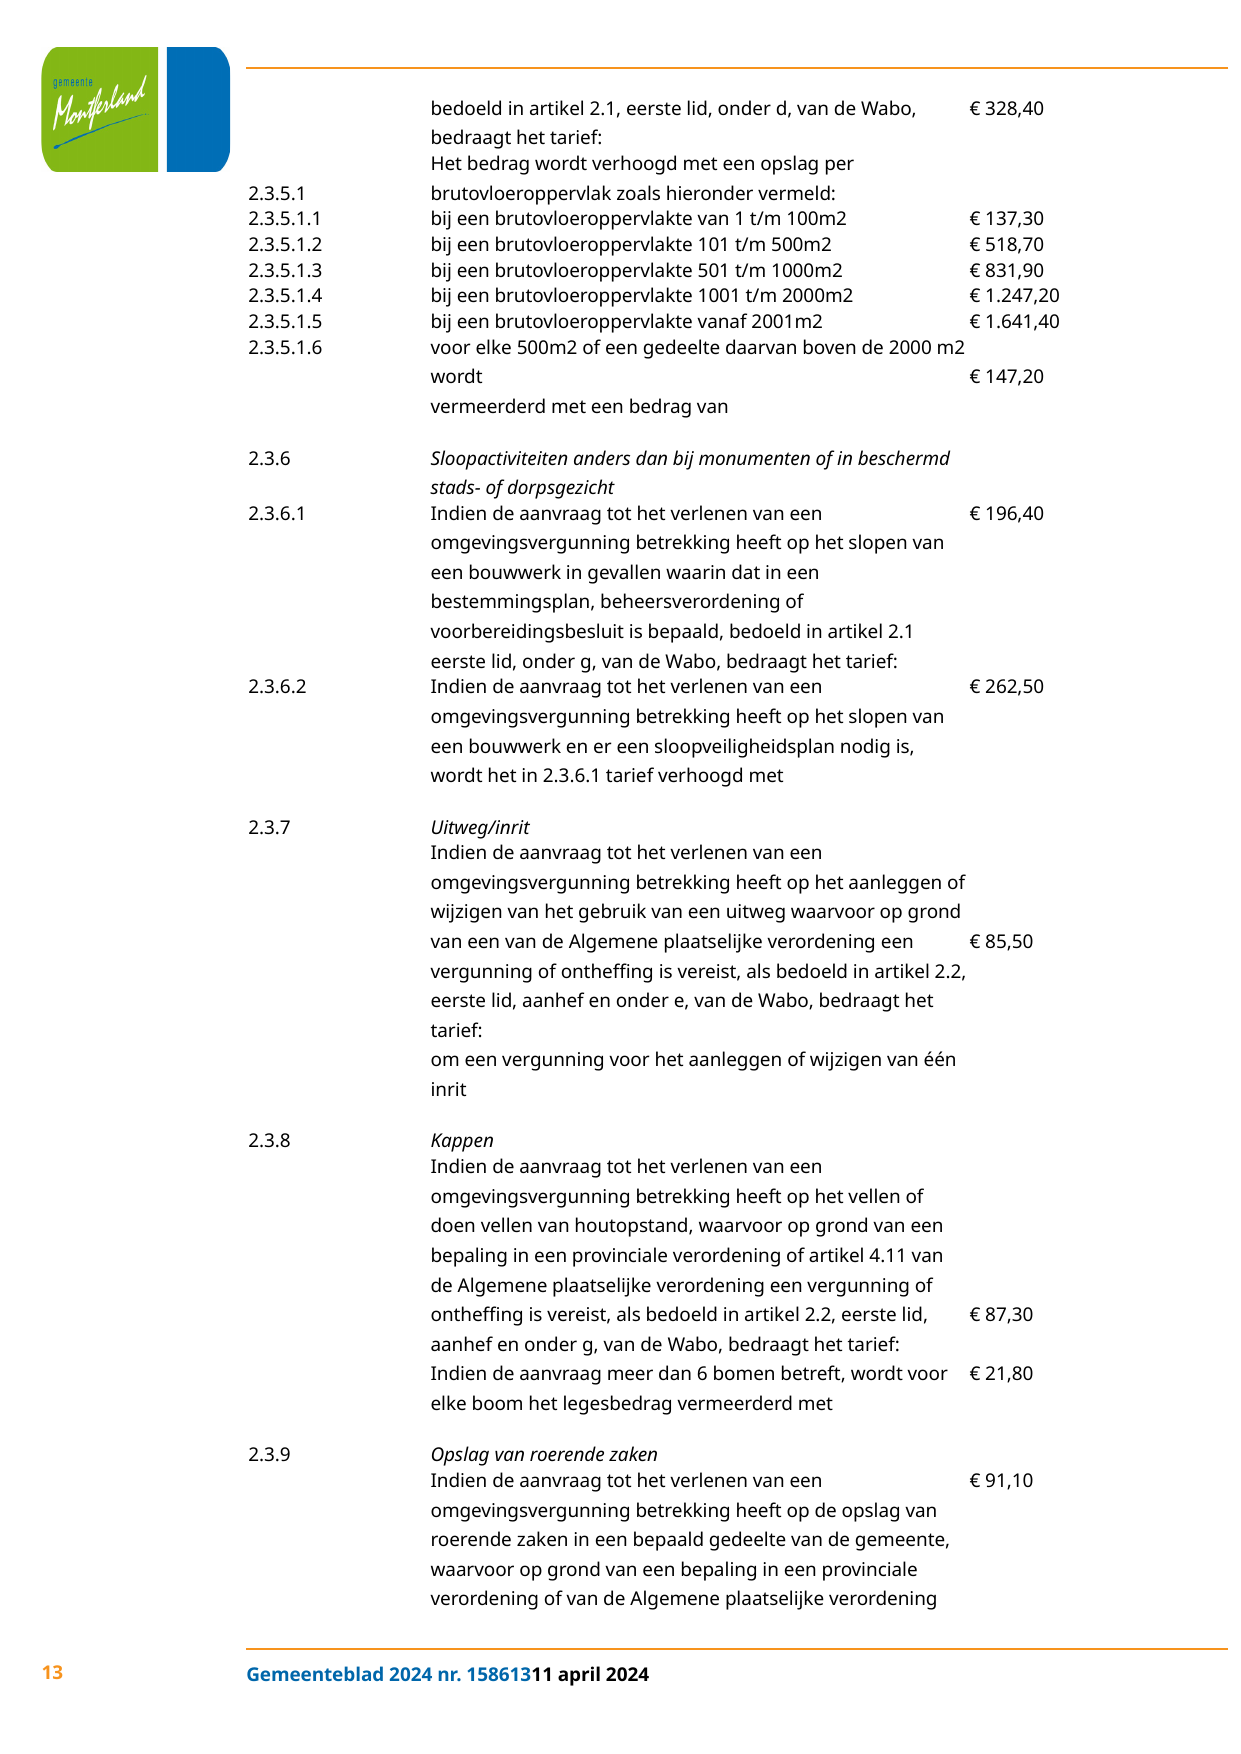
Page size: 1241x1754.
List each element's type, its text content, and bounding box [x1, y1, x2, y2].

table_cell Opslag van roerende zaken [430, 1442, 969, 1467]
table_cell € 1.247,20 [969, 283, 1152, 308]
table_cell 2.3.6 [248, 445, 430, 500]
table_cell bij een brutovloeroppervlakte 1001 t/m 2000m2 [430, 283, 969, 308]
table_cell € 328,40 [969, 95, 1152, 150]
table_cell bij een brutovloeroppervlakte 101 t/m 500m2 [430, 231, 969, 257]
table_cell € 87,30 € 21,80 [969, 1154, 1152, 1416]
table_cell [969, 419, 1152, 445]
table_cell 2.3.5.1.2 [248, 231, 430, 257]
table_cell [430, 1416, 969, 1442]
table_cell 2.3.9 [248, 1442, 430, 1467]
table_cell [969, 150, 1152, 205]
table_cell [248, 95, 430, 150]
table_cell Indien de aanvraag tot het verlenen van een omgevingsvergunning betrekking heeft op het vellen of doen vellen van houtopstand, waarvoor op grond van een bepaling in een provinciale verordening of artikel 4.11 van de Algemene plaatselijke verordening een vergunning of ontheffing is vereist, als bedoeld in artikel 2.2, eerste lid, aanhef en onder g, van de Wabo, bedraagt het tarief: Indien de aanvraag meer dan 6 bomen betreft, wordt voor elke boom het legesbedrag vermeerderd met [430, 1154, 969, 1416]
table_cell 2.3.5.1.6 [248, 334, 430, 419]
table_cell [248, 788, 430, 814]
table_cell [248, 1154, 430, 1416]
table_cell [248, 419, 430, 445]
table_cell € 196,40 [969, 500, 1152, 674]
table_cell [430, 419, 969, 445]
table_cell € 85,50 [969, 840, 1152, 1102]
table_cell 2.3.5.1.5 [248, 308, 430, 334]
table_cell bij een brutovloeroppervlakte vanaf 2001m2 [430, 308, 969, 334]
table_cell 2.3.6.2 [248, 674, 430, 788]
table_cell Sloopactiviteiten anders dan bij monumenten of in beschermd stads- of dorpsgezicht [430, 445, 969, 500]
table_cell [969, 1102, 1152, 1128]
table_cell € 137,30 [969, 205, 1152, 231]
table_cell [248, 1102, 430, 1128]
table_cell € 147,20 [969, 334, 1152, 419]
table_cell voor elke 500m2 of een gedeelte daarvan boven de 2000 m2 wordt vermeerderd met een bedrag van [430, 334, 969, 419]
table_cell 2.3.5.1.3 [248, 257, 430, 283]
table_cell [969, 1442, 1152, 1467]
table_cell [969, 788, 1152, 814]
table_cell € 91,10 [969, 1467, 1152, 1611]
table_cell bedoeld in artikel 2.1, eerste lid, onder d, van de Wabo, bedraagt het tarief: [430, 95, 969, 150]
table_cell 2.3.7 [248, 814, 430, 839]
table_cell [969, 814, 1152, 839]
table_cell [248, 1416, 430, 1442]
table_cell Indien de aanvraag tot het verlenen van een omgevingsvergunning betrekking heeft op het slopen van een bouwwerk in gevallen waarin dat in een bestemmingsplan, beheersverordening of voorbereidingsbesluit is bepaald, bedoeld in artikel 2.1 eerste lid, onder g, van de Wabo, bedraagt het tarief: [430, 500, 969, 674]
table_cell 2.3.8 [248, 1128, 430, 1153]
table_cell € 831,90 [969, 257, 1152, 283]
table_cell [430, 1102, 969, 1128]
table_cell € 518,70 [969, 231, 1152, 257]
table_cell Uitweg/inrit [430, 814, 969, 839]
table_cell [430, 788, 969, 814]
table_cell [969, 1128, 1152, 1153]
table_cell bij een brutovloeroppervlakte 501 t/m 1000m2 [430, 257, 969, 283]
table_cell 2.3.5.1.4 [248, 283, 430, 308]
table_cell [248, 1467, 430, 1611]
table_cell [248, 840, 430, 1102]
table_cell bij een brutovloeroppervlakte van 1 t/m 100m2 [430, 205, 969, 231]
table_cell Kappen [430, 1128, 969, 1153]
table_cell Indien de aanvraag tot het verlenen van een omgevingsvergunning betrekking heeft op het aanleggen of wijzigen van het gebruik van een uitweg waarvoor op grond van een van de Algemene plaatselijke verordening een vergunning of ontheffing is vereist, als bedoeld in artikel 2.2, eerste lid, aanhef en onder e, van de Wabo, bedraagt het tarief: om een vergunning voor het aanleggen of wijzigen van één inrit [430, 840, 969, 1102]
table_cell 2.3.5.1 [248, 150, 430, 205]
table_cell € 262,50 [969, 674, 1152, 788]
table_cell € 1.641,40 [969, 308, 1152, 334]
table_cell [969, 1416, 1152, 1442]
table_cell Indien de aanvraag tot het verlenen van een omgevingsvergunning betrekking heeft op de opslag van roerende zaken in een bepaald gedeelte van de gemeente, waarvoor op grond van een bepaling in een provinciale verordening of van de Algemene plaatselijke verordening [430, 1467, 969, 1611]
table_cell 2.3.6.1 [248, 500, 430, 674]
picture [41, 47, 231, 172]
table_cell [969, 445, 1152, 500]
table_cell Indien de aanvraag tot het verlenen van een omgevingsvergunning betrekking heeft op het slopen van een bouwwerk en er een sloopveiligheidsplan nodig is, wordt het in 2.3.6.1 tarief verhoogd met [430, 674, 969, 788]
table_cell 2.3.5.1.1 [248, 205, 430, 231]
table_cell Het bedrag wordt verhoogd met een opslag per brutovloeroppervlak zoals hieronder vermeld: [430, 150, 969, 205]
